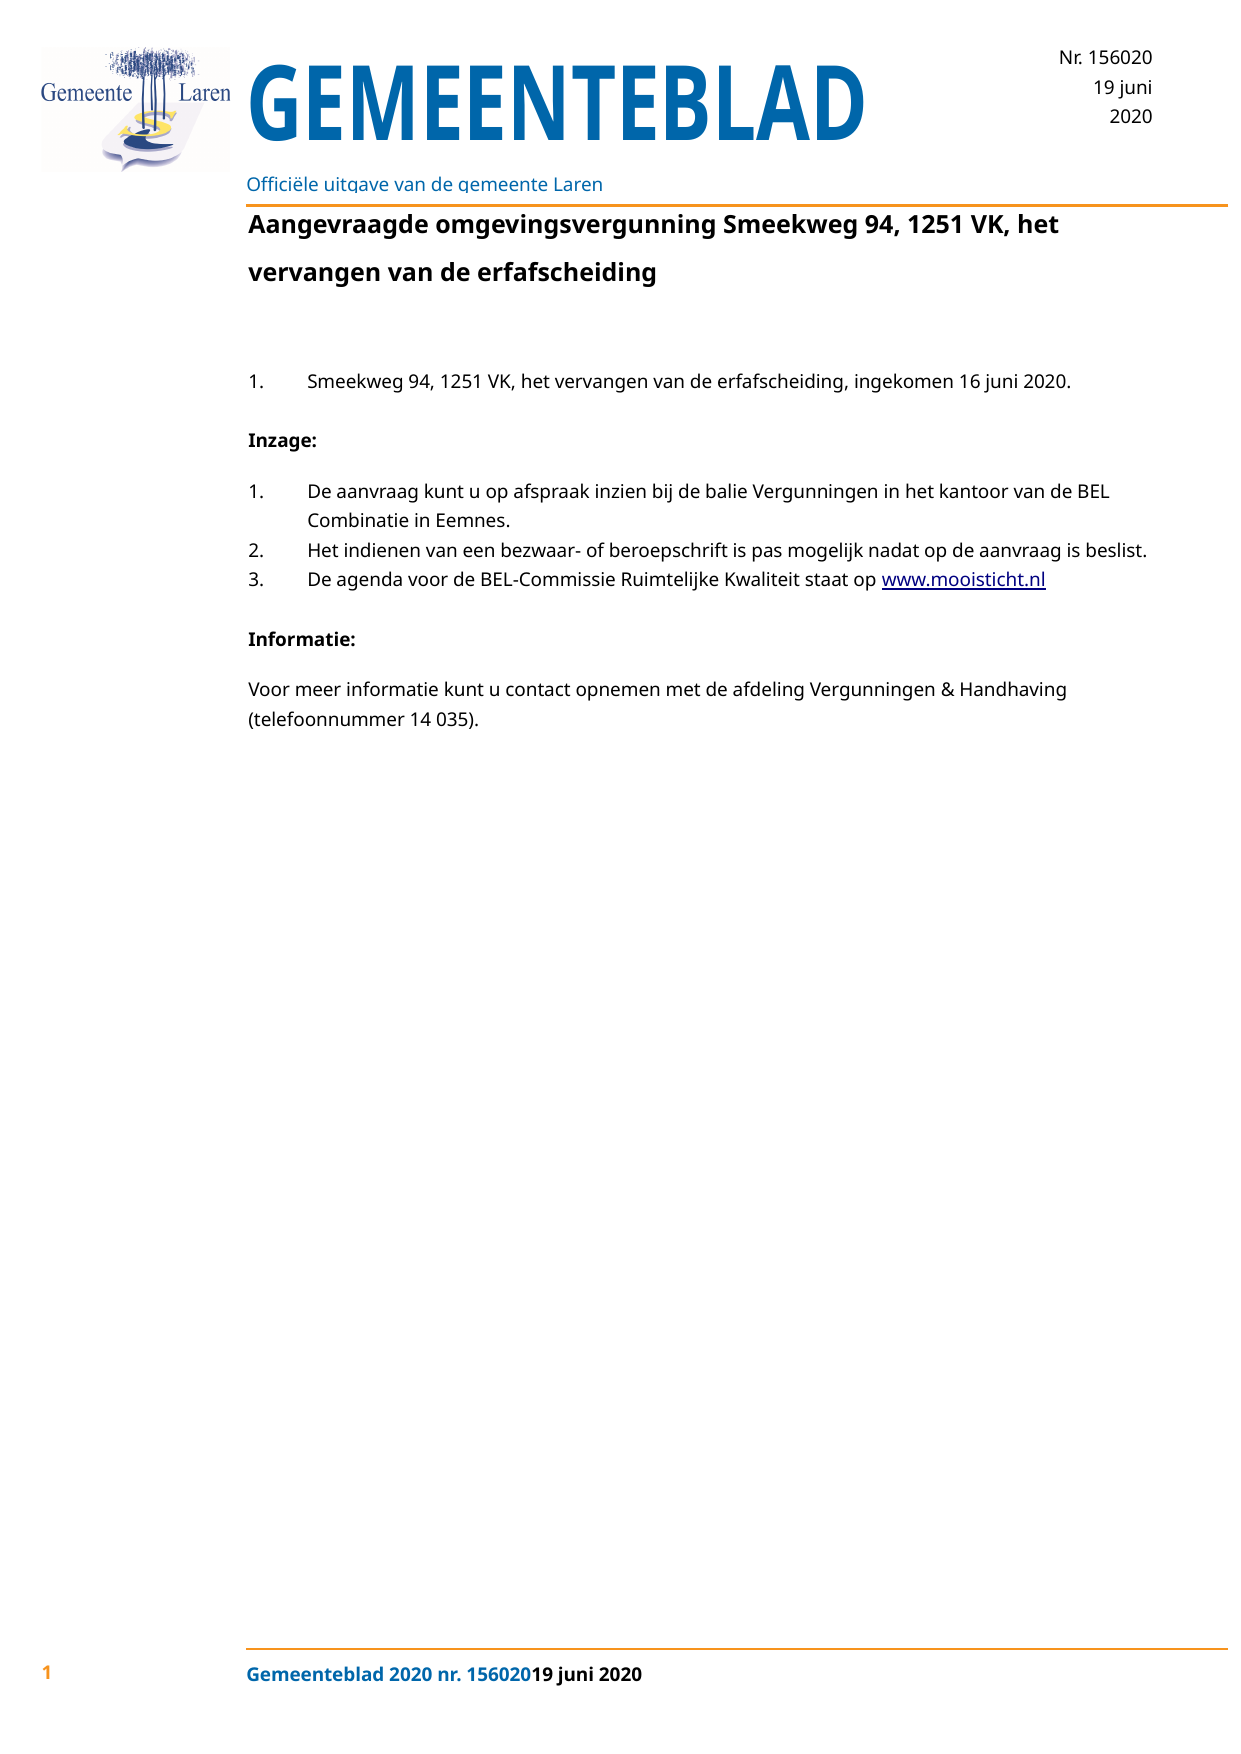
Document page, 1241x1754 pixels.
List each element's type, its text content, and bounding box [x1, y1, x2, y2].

text Voor meer informatie kunt u contact opnemen met de afdeling Vergunningen & Handhaving (telefoonnummer 14 035). [248, 676, 1152, 732]
picture [41, 47, 231, 172]
text Informatie: [248, 626, 1152, 652]
list Het indienen van een bezwaar- of beroepschrift is pas mogelijk nadat op de aanvraag is beslist. [248, 537, 1152, 563]
list De agenda voor de BEL-Commissie Ruimtelijke Kwaliteit staat op www.mooisticht.nl [248, 567, 1152, 592]
list Smeekweg 94, 1251 VK, het vervangen van de erfafscheiding, ingekomen 16 juni 2020. [248, 368, 1152, 394]
list De aanvraag kunt u op afspraak inzien bij de balie Vergunningen in het kantoor van de BEL Combinatie in Eemnes. [248, 478, 1152, 533]
text Inzage: [248, 427, 1152, 453]
text Aangevraagde omgevingsvergunning Smeekweg 94, 1251 VK, het vervangen van de erfafscheiding [248, 207, 1152, 288]
